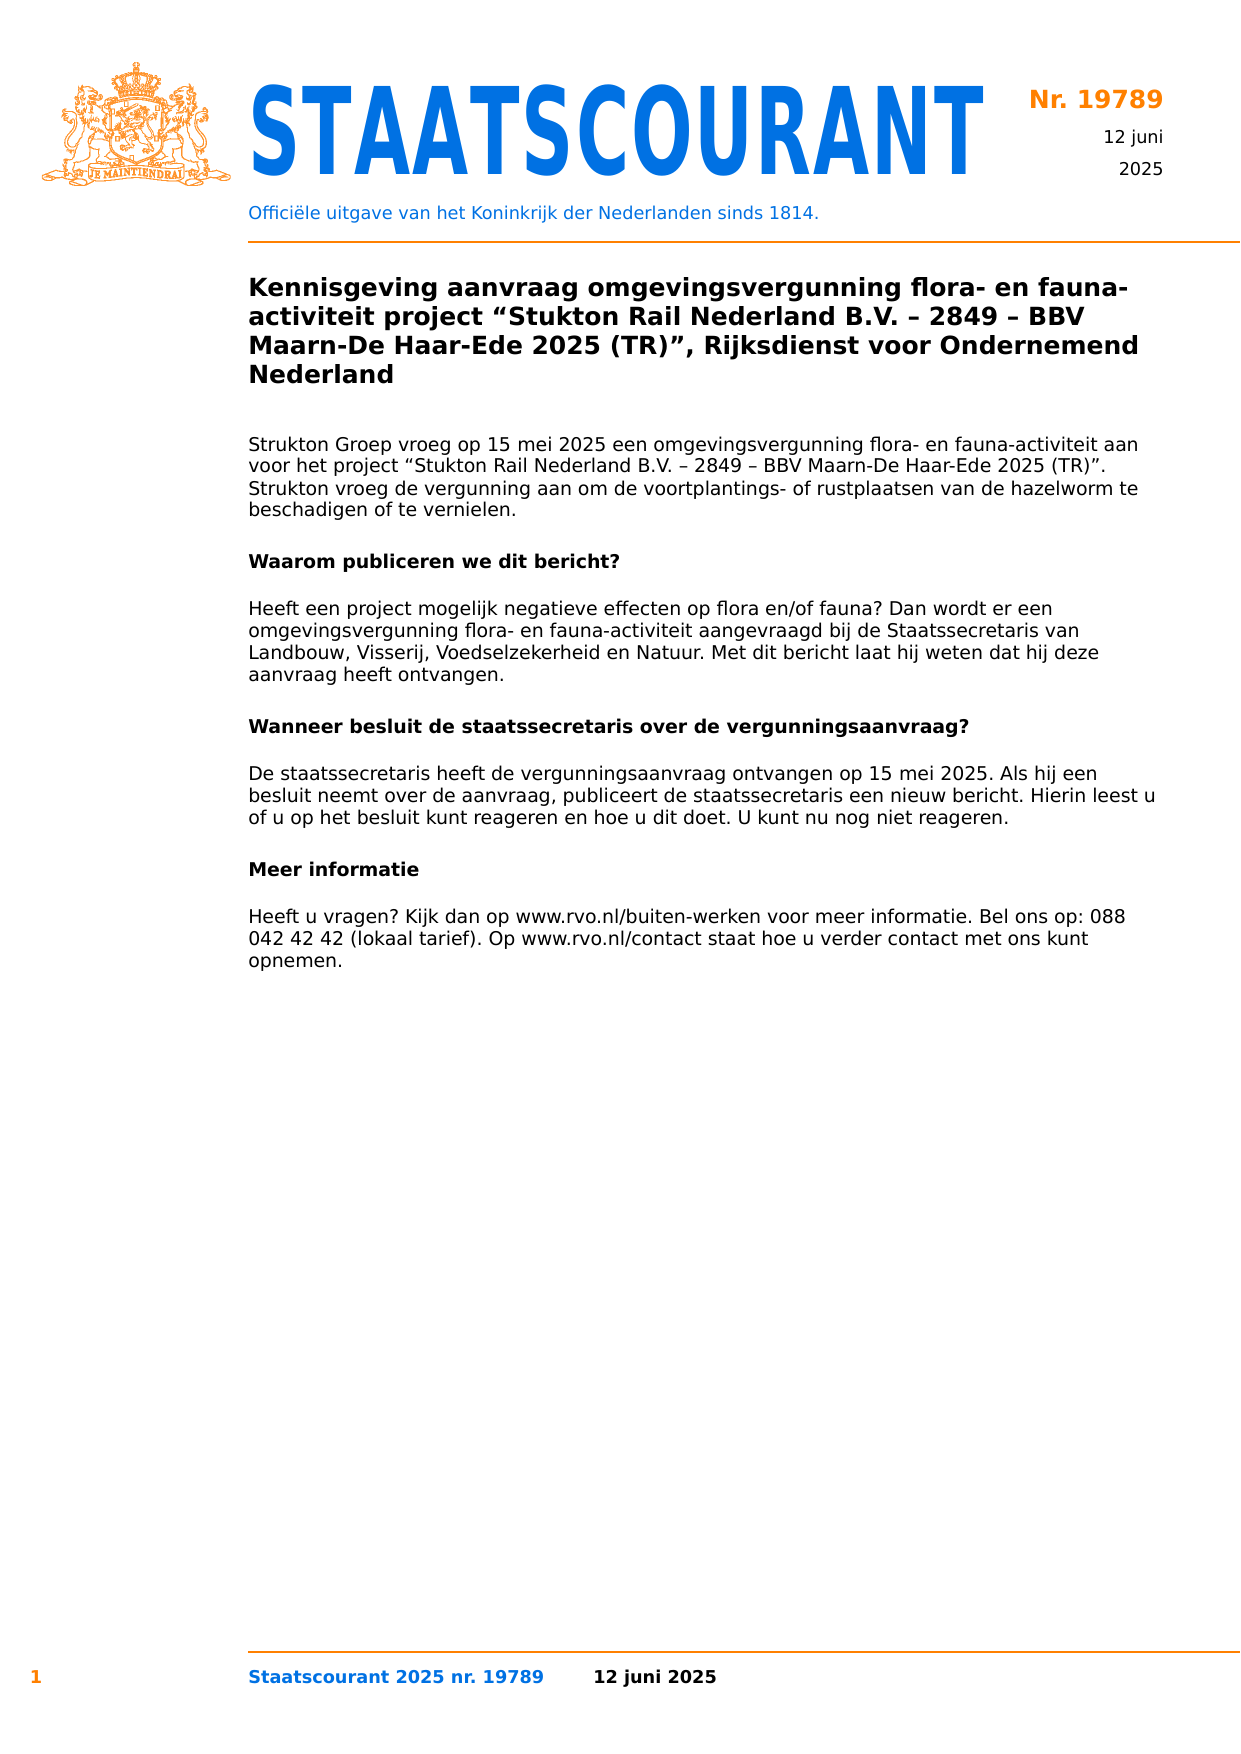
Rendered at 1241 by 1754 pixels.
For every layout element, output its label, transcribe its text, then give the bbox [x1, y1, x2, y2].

picture [41, 62, 231, 186]
subtitle Meer informatie [248, 859, 1163, 881]
table_cell Officiële uitgave van het Koninkrijk der Nederlanden sinds 1814. [248, 203, 1240, 241]
subtitle Wanneer besluit de staatssecretaris over de vergunningsaanvraag? [248, 716, 1163, 738]
text De staatssecretaris heeft de vergunningsaanvraag ontvangen op 15 mei 2025. Als hij een besluit neemt over de aanvraag, publiceert de staatssecretaris een nieuw bericht. Hierin leest u of u op het besluit kunt reageren en hoe u dit doet. U kunt nu nog niet reageren. [248, 763, 1163, 829]
text Heeft een project mogelijk negatieve effecten op flora en/of fauna? Dan wordt er een omgevingsvergunning flora- en fauna-activiteit aangevraagd bij de Staatssecretaris van Landbouw, Visserij, Voedselzekerheid en Natuur. Met dit bericht laat hij weten dat hij deze aanvraag heeft ontvangen. [248, 598, 1163, 686]
table_header STAATSCOURANT [248, 62, 998, 203]
table_header Nr. 19789 [998, 62, 1240, 121]
subtitle Waarom publiceren we dit bericht? [248, 551, 1163, 573]
subtitle Kennisgeving aanvraag omgevingsvergunning flora- en fauna-activiteit project “Stukton Rail Nederland B.V. – 2849 – BBV Maarn-De Haar-Ede 2025 (TR)”, Rijksdienst voor Ondernemend Nederland [248, 273, 1163, 390]
text Heeft u vragen? Kijk dan op www.rvo.nl/buiten-werken voor meer informatie. Bel ons op: 088 042 42 42 (lokaal tarief). Op www.rvo.nl/contact staat hoe u verder contact met ons kunt opnemen. [248, 906, 1163, 972]
table_cell 2025 [998, 153, 1240, 203]
table_cell 12 juni [998, 121, 1240, 153]
text Strukton Groep vroeg op 15 mei 2025 een omgevingsvergunning flora- en fauna-activiteit aan voor het project “Stukton Rail Nederland B.V. – 2849 – BBV Maarn-De Haar-Ede 2025 (TR)”. Strukton vroeg de vergunning aan om de voortplantings- of rustplaatsen van de hazelworm te beschadigen of te vernielen. [248, 433, 1163, 521]
table_header [25, 62, 248, 241]
